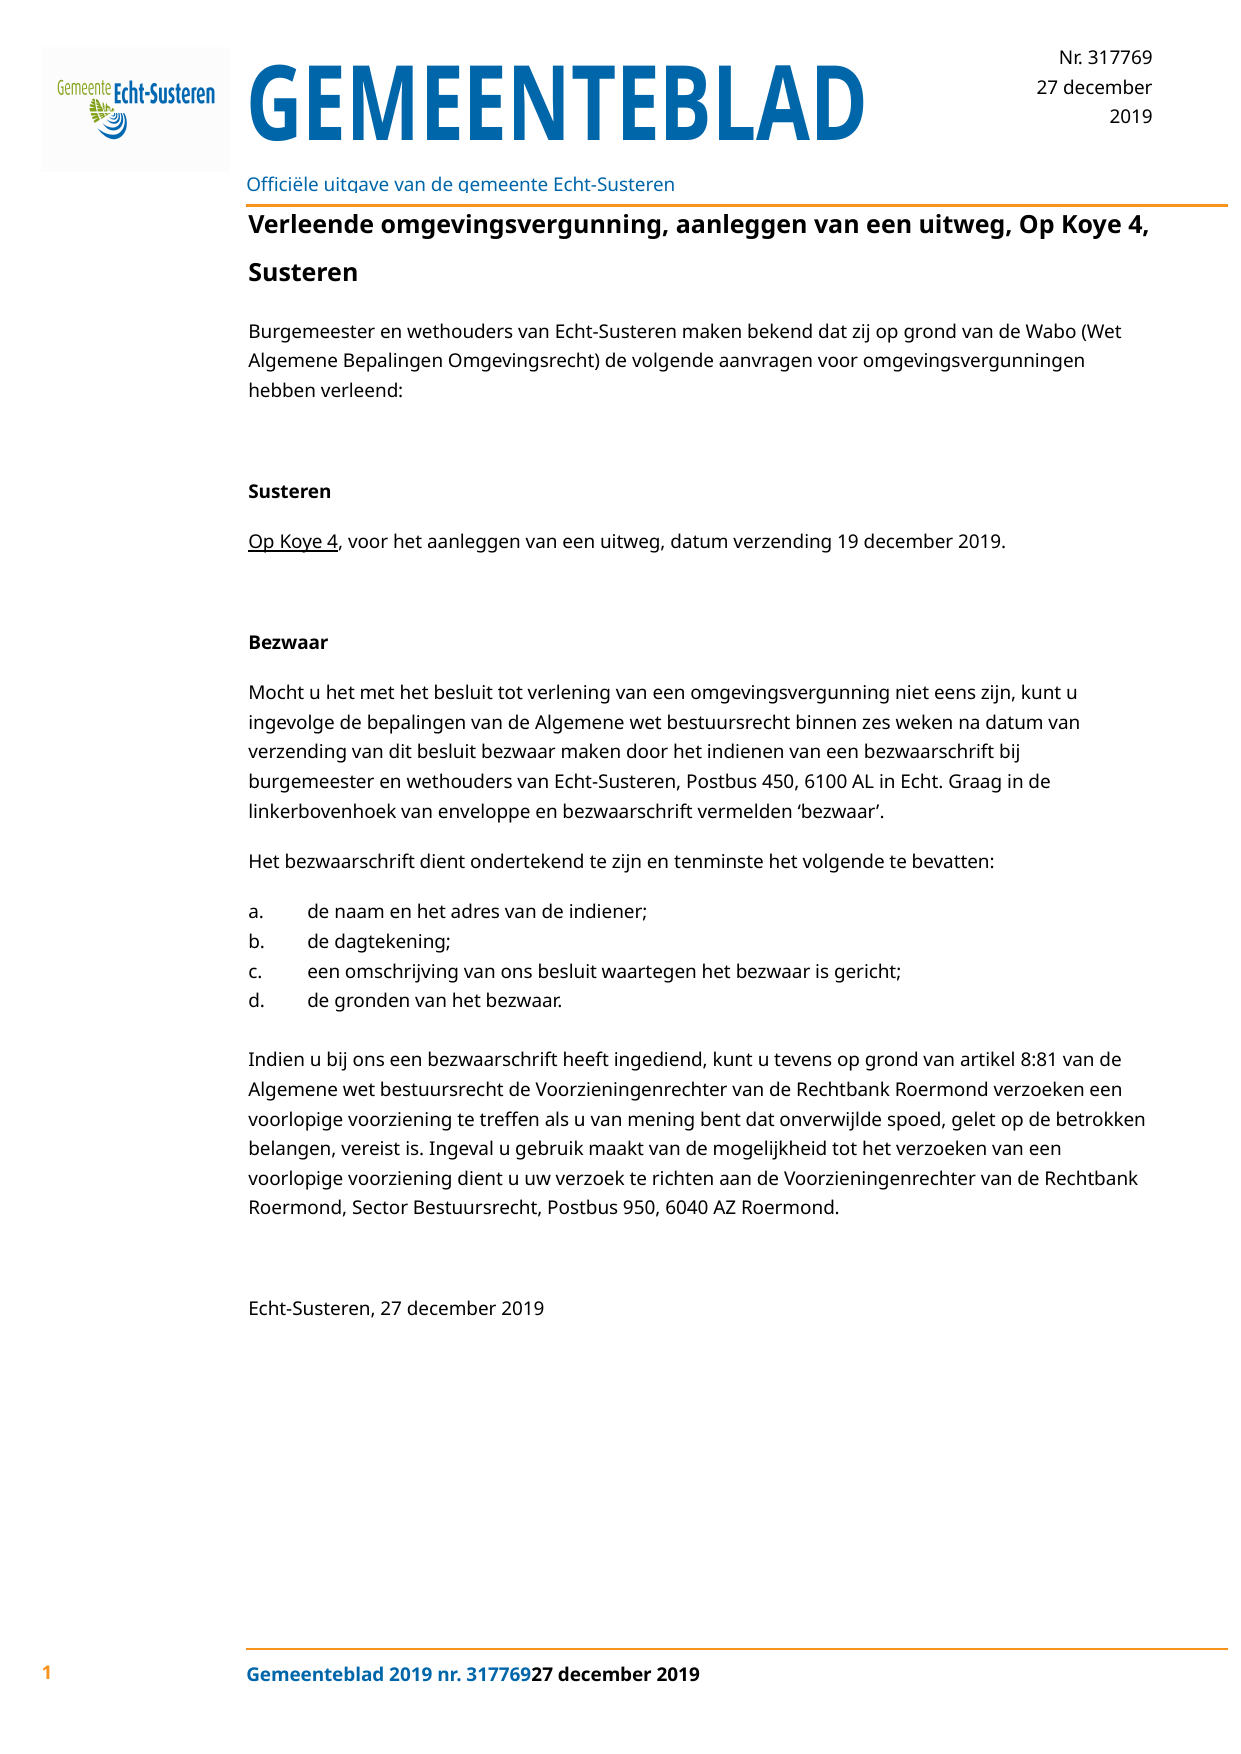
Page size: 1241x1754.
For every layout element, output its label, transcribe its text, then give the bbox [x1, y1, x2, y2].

list een omschrijving van ons besluit waartegen het bezwaar is gericht; [248, 958, 1152, 984]
text Indien u bij ons een bezwaarschrift heeft ingediend, kunt u tevens op grond van artikel 8:81 van de Algemene wet bestuursrecht de Voorzieningenrechter van de Rechtbank Roermond verzoeken een voorlopige voorziening te treffen als u van mening bent dat onverwijlde spoed, gelet op de betrokken belangen, vereist is. Ingeval u gebruik maakt van de mogelijkheid tot het verzoeken van een voorlopige voorziening dient u uw verzoek te richten aan de Voorzieningenrechter van de Rechtbank Roermond, Sector Bestuursrecht, Postbus 950, 6040 AZ Roermond. [248, 1047, 1152, 1220]
text Echt-Susteren, 27 december 2019 [248, 1295, 1152, 1321]
text Burgemeester en wethouders van Echt-Susteren maken bekend dat zij op grond van de Wabo (Wet Algemene Bepalingen Omgevingsrecht) de volgende aanvragen voor omgevingsvergunningen hebben verleend: [248, 318, 1152, 403]
text Verleende omgevingsvergunning, aanleggen van een uitweg, Op Koye 4, Susteren [248, 207, 1152, 288]
text Susteren [248, 478, 1152, 504]
text Mocht u het met het besluit tot verlening van een omgevingsvergunning niet eens zijn, kunt u ingevolge de bepalingen van de Algemene wet bestuursrecht binnen zes weken na datum van verzending van dit besluit bezwaar maken door het indienen van een bezwaarschrift bij burgemeester en wethouders van Echt-Susteren, Postbus 450, 6100 AL in Echt. Graag in de linkerbovenhoek van enveloppe en bezwaarschrift vermelden ‘bezwaar’. [248, 679, 1152, 824]
text Het bezwaarschrift dient ondertekend te zijn en tenminste het volgende te bevatten: [248, 848, 1152, 874]
picture [41, 47, 231, 172]
list de naam en het adres van de indiener; [248, 899, 1152, 924]
list de gronden van het bezwaar. [248, 987, 1152, 1013]
list de dagtekening; [248, 928, 1152, 954]
text Bezwaar [248, 629, 1152, 655]
text Op Koye 4, voor het aanleggen van een uitweg, datum verzending 19 december 2019. [248, 528, 1152, 554]
